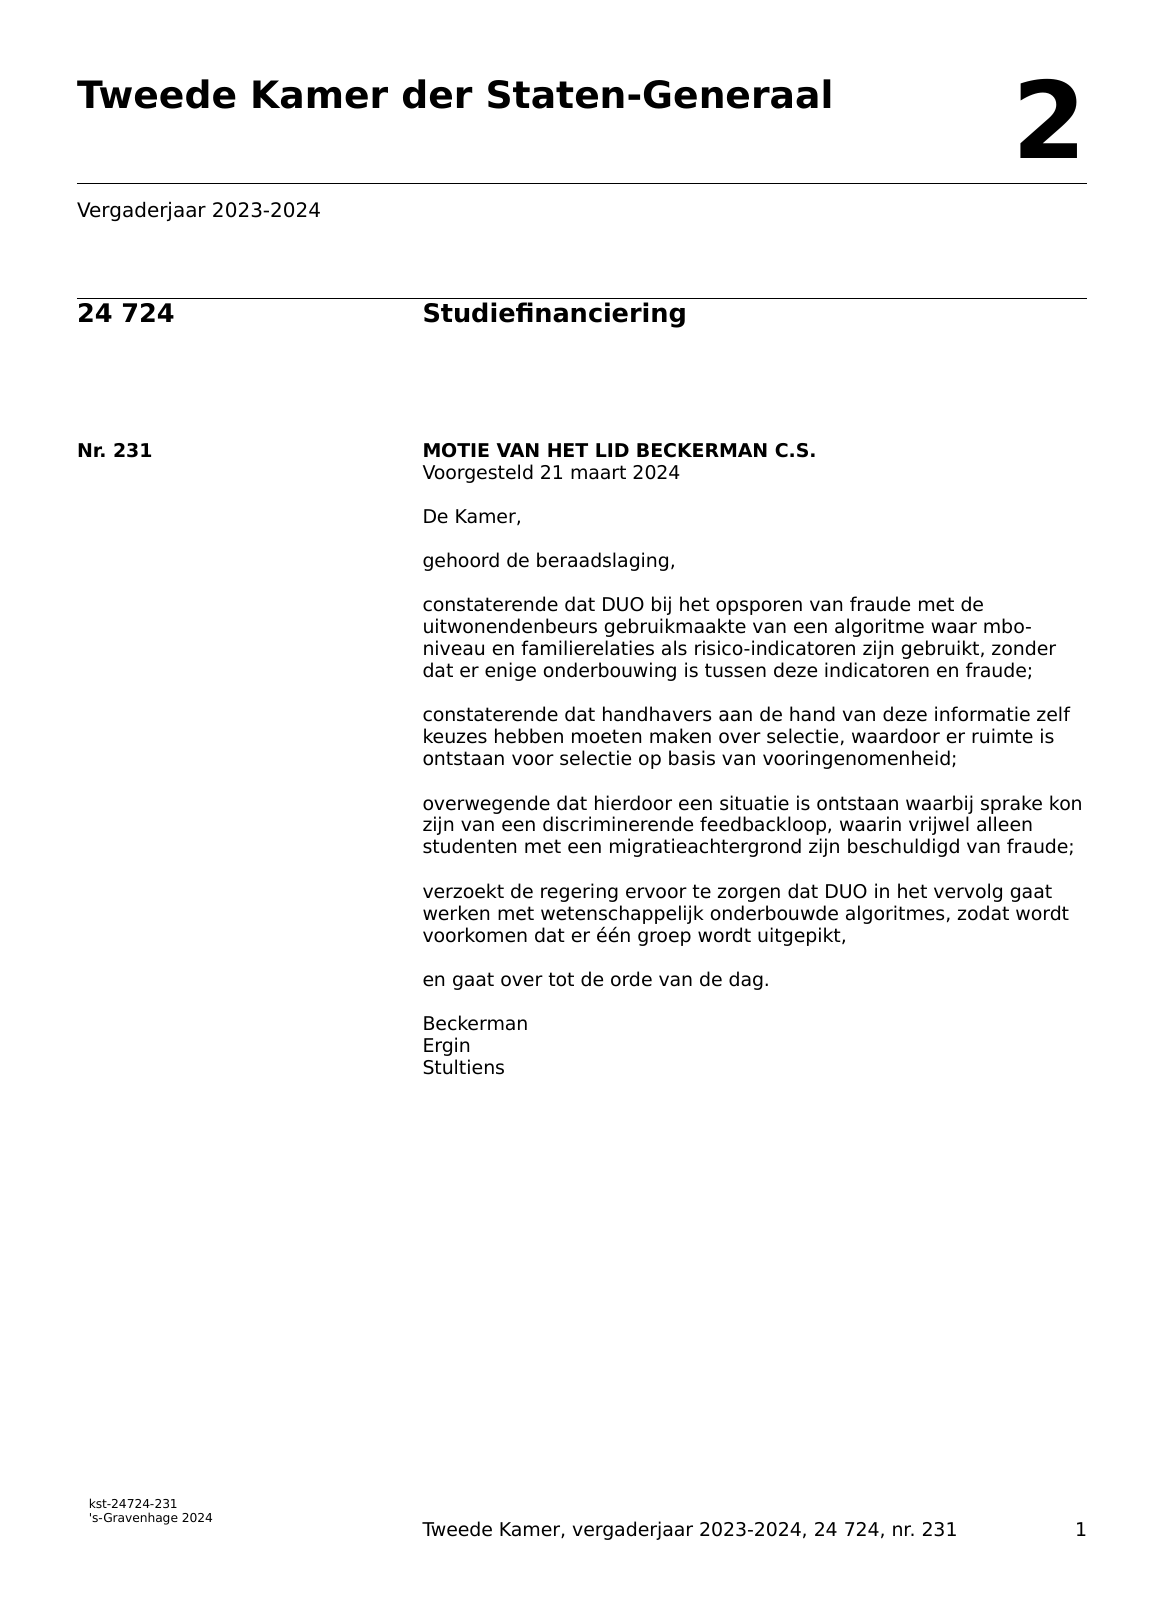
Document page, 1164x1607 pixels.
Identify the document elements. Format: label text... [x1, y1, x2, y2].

text Stultiens [422, 1057, 1087, 1079]
text constaterende dat DUO bij het opsporen van fraude met de uitwonendenbeurs gebruikmaakte van een algoritme waar mbo-niveau en familierelaties als risico-indicatoren zijn gebruikt, zonder dat er enige onderbouwing is tussen deze indicatoren en fraude; [422, 594, 1087, 682]
text Voorgesteld 21 maart 2024 [422, 462, 1087, 484]
table_cell Vergaderjaar 2023-2024 [77, 184, 1087, 298]
text Ergin [422, 1035, 1087, 1057]
text gehoord de beraadslaging, [422, 550, 1087, 572]
subtitle 24 724 Studiefinanciering [77, 299, 1087, 329]
text De Kamer, [422, 506, 1087, 528]
text 's-Gravenhage 2024 [88, 1511, 323, 1525]
text Beckerman [422, 1013, 1087, 1035]
text constaterende dat handhavers aan de hand van deze informatie zelf keuzes hebben moeten maken over selectie, waardoor er ruimte is ontstaan voor selectie op basis van vooringenomenheid; [422, 704, 1087, 770]
subtitle Nr. 231 MOTIE VAN HET LID BECKERMAN C.S. [77, 440, 1087, 462]
text verzoekt de regering ervoor te zorgen dat DUO in het vervolg gaat werken met wetenschappelijk onderbouwde algoritmes, zodat wordt voorkomen dat er één groep wordt uitgepikt, [422, 881, 1087, 946]
text overwegende dat hierdoor een situatie is ontstaan waarbij sprake kon zijn van een discriminerende feedbackloop, waarin vrijwel alleen studenten met een migratieachtergrond zijn beschuldigd van fraude; [422, 792, 1087, 858]
text kst-24724-231 [88, 1497, 323, 1511]
table_header 2 [886, 59, 1087, 183]
table_header Tweede Kamer der Staten-Generaal [77, 59, 886, 183]
text en gaat over tot de orde van de dag. [422, 969, 1087, 991]
